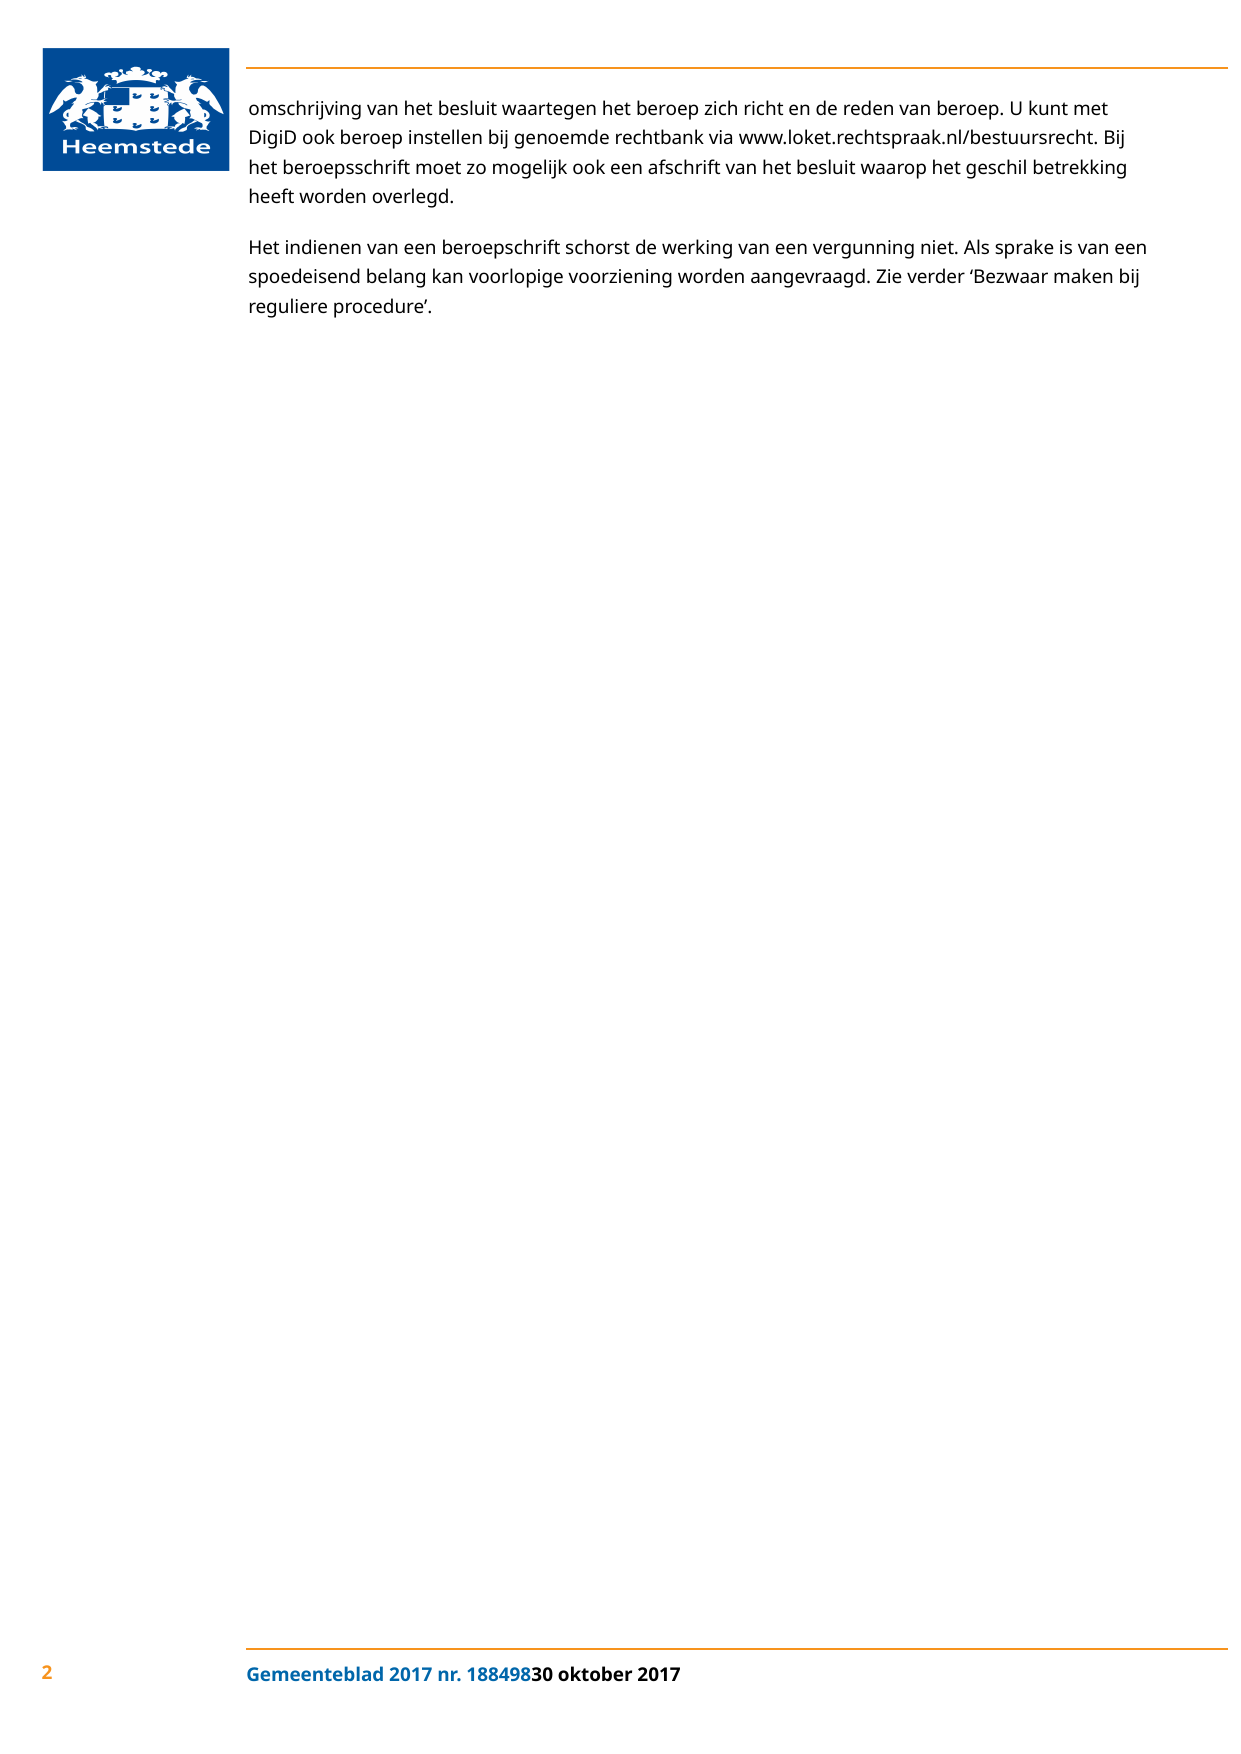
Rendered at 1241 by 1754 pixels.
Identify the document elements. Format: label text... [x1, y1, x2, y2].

picture [41, 47, 231, 172]
text Het indienen van een beroepschrift schorst de werking van een vergunning niet. Als sprake is van een spoedeisend belang kan voorlopige voorziening worden aangevraagd. Zie verder ‘Bezwaar maken bij reguliere procedure’. [248, 234, 1152, 319]
text omschrijving van het besluit waartegen het beroep zich richt en de reden van beroep. U kunt met DigiD ook beroep instellen bij genoemde rechtbank via www.loket.rechtspraak.nl/bestuursrecht. Bij het beroepsschrift moet zo mogelijk ook een afschrift van het besluit waarop het geschil betrekking heeft worden overlegd. [248, 95, 1152, 209]
